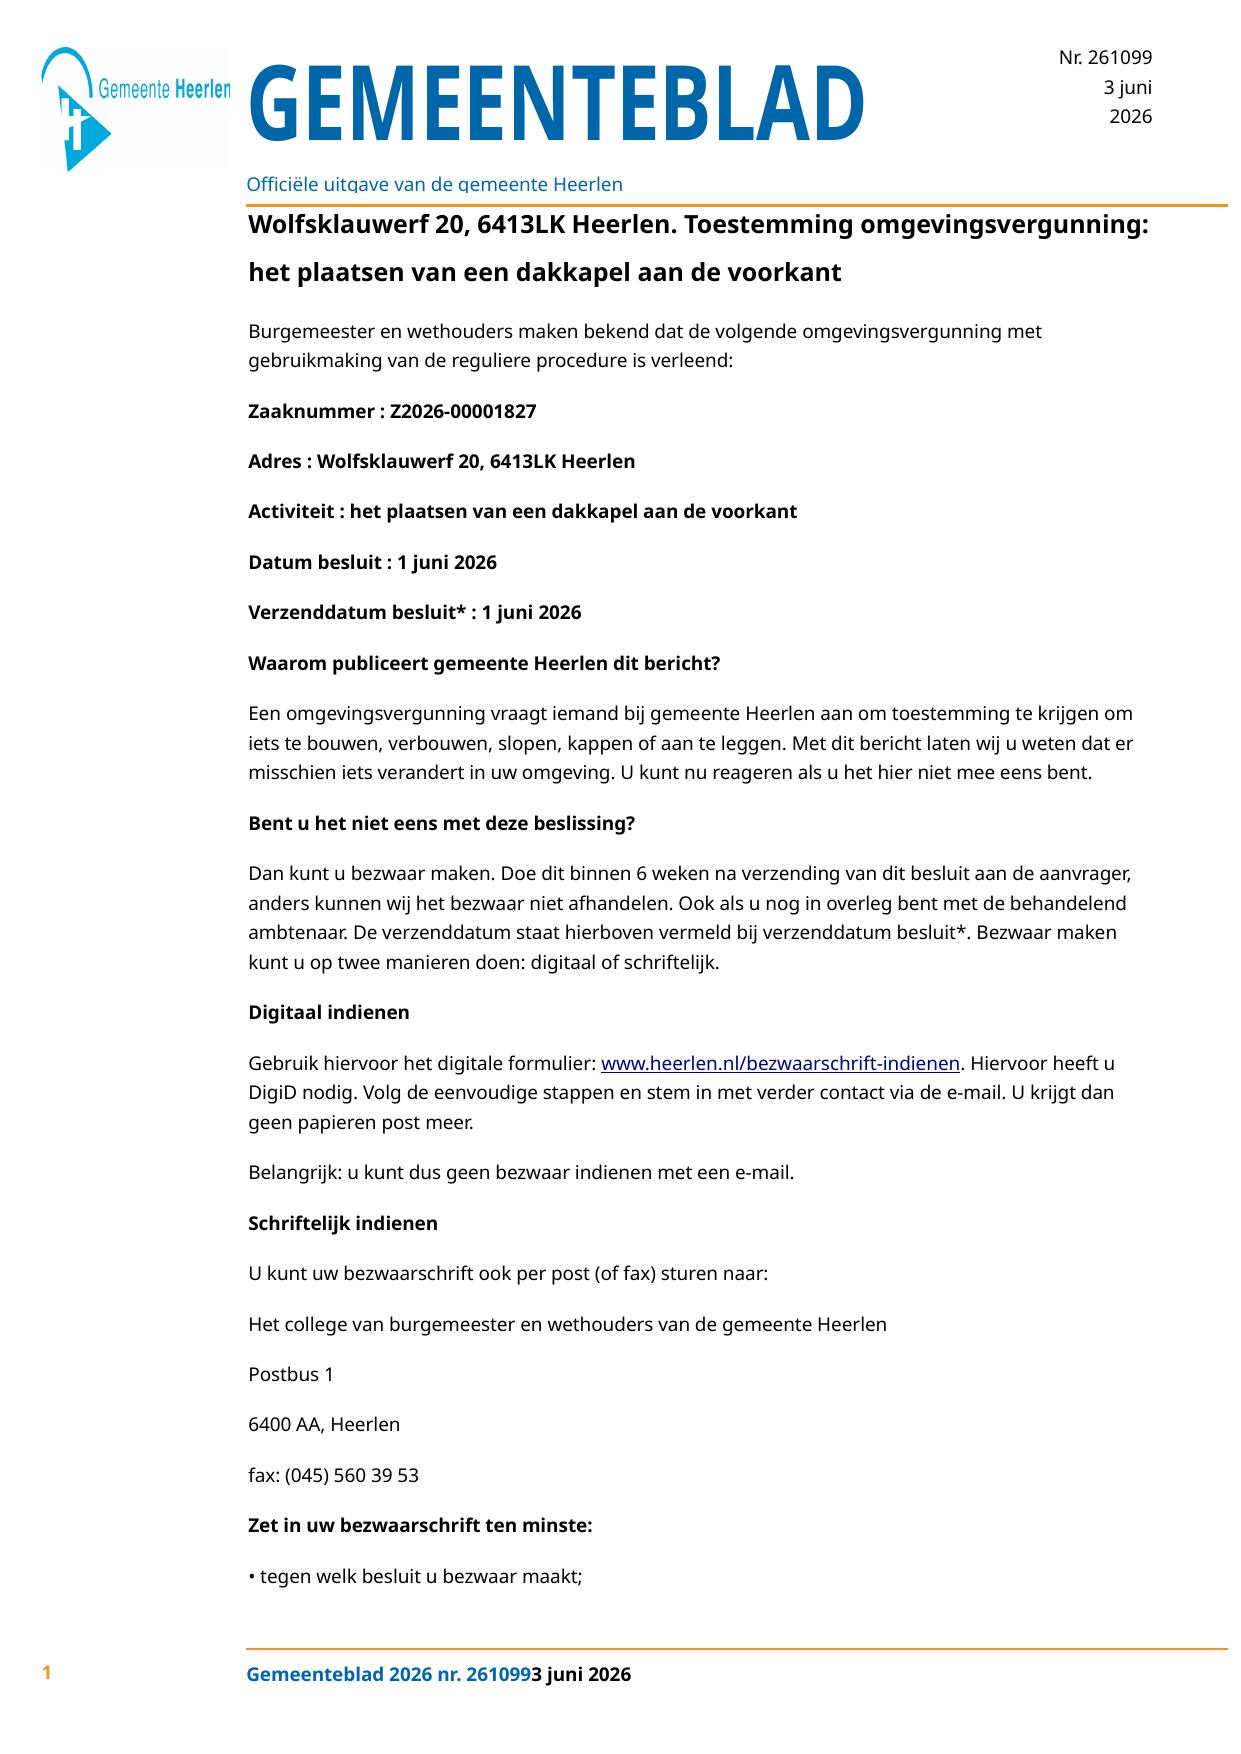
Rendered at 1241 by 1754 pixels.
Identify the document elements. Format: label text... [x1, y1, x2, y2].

text • tegen welk besluit u bezwaar maakt; [248, 1563, 1152, 1589]
text Bent u het niet eens met deze beslissing? [248, 810, 1152, 836]
text Digitaal indienen [248, 999, 1152, 1025]
text fax: (045) 560 39 53 [248, 1462, 1152, 1488]
text Verzenddatum besluit* : 1 juni 2026 [248, 599, 1152, 625]
text Waarom publiceert gemeente Heerlen dit bericht? [248, 650, 1152, 676]
text Schriftelijk indienen [248, 1210, 1152, 1236]
text Wolfsklauwerf 20, 6413LK Heerlen. Toestemming omgevingsvergunning: het plaatsen van een dakkapel aan de voorkant [248, 207, 1152, 288]
text Het college van burgemeester en wethouders van de gemeente Heerlen [248, 1311, 1152, 1337]
text Postbus 1 [248, 1361, 1152, 1387]
picture [41, 47, 59, 70]
text Belangrijk: u kunt dus geen bezwaar indienen met een e-mail. [248, 1159, 1152, 1185]
picture [41, 47, 231, 172]
text Activiteit : het plaatsen van een dakkapel aan de voorkant [248, 499, 1152, 524]
text Zet in uw bezwaarschrift ten minste: [248, 1512, 1152, 1538]
text Zaaknummer : Z2026-00001827 [248, 398, 1152, 424]
text Burgemeester en wethouders maken bekend dat de volgende omgevingsvergunning met gebruikmaking van de reguliere procedure is verleend: [248, 318, 1152, 373]
text Adres : Wolfsklauwerf 20, 6413LK Heerlen [248, 448, 1152, 474]
text Dan kunt u bezwaar maken. Doe dit binnen 6 weken na verzending van dit besluit aan de aanvrager, anders kunnen wij het bezwaar niet afhandelen. Ook als u nog in overleg bent met de behandelend ambtenaar. De verzenddatum staat hierboven vermeld bij verzenddatum besluit*. Bezwaar maken kunt u op twee manieren doen: digitaal of schriftelijk. [248, 860, 1152, 975]
text U kunt uw bezwaarschrift ook per post (of fax) sturen naar: [248, 1260, 1152, 1286]
text 6400 AA, Heerlen [248, 1412, 1152, 1437]
text Een omgevingsvergunning vraagt iemand bij gemeente Heerlen aan om toestemming te krijgen om iets te bouwen, verbouwen, slopen, kappen of aan te leggen. Met dit bericht laten wij u weten dat er misschien iets verandert in uw omgeving. U kunt nu reageren als u het hier niet mee eens bent. [248, 700, 1152, 785]
text Gebruik hiervoor het digitale formulier: www.heerlen.nl/bezwaarschrift-indienen. Hiervoor heeft u DigiD nodig. Volg de eenvoudige stappen en stem in met verder contact via de e-mail. U krijgt dan geen papieren post meer. [248, 1050, 1152, 1135]
text Datum besluit : 1 juni 2026 [248, 549, 1152, 575]
